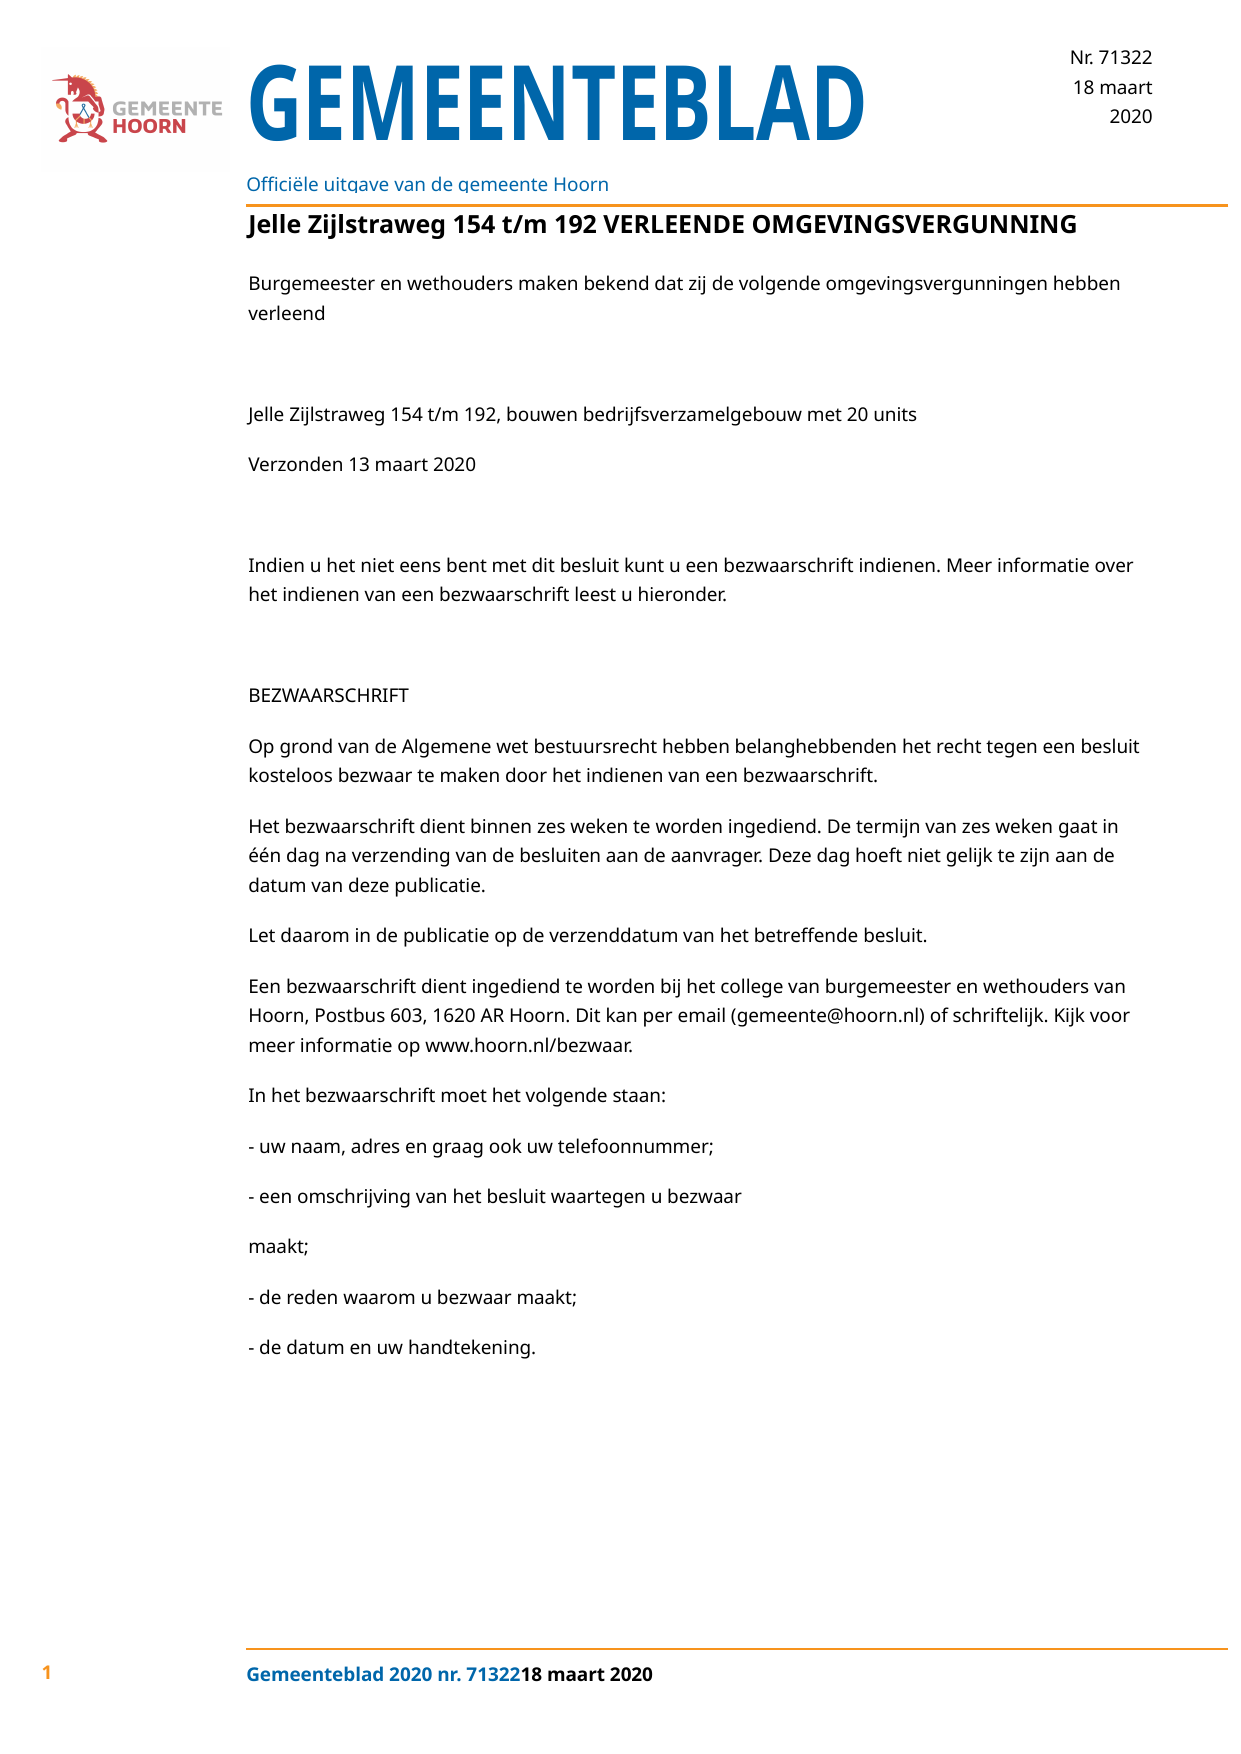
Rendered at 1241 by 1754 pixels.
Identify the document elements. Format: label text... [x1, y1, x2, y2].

text Jelle Zijlstraweg 154 t/m 192 VERLEENDE OMGEVINGSVERGUNNING [248, 207, 1152, 241]
text Indien u het niet eens bent met dit besluit kunt u een bezwaarschrift indienen. Meer informatie over het indienen van een bezwaarschrift leest u hieronder. [248, 552, 1152, 607]
text Let daarom in de publicatie op de verzenddatum van het betreffende besluit. [248, 922, 1152, 948]
text Een bezwaarschrift dient ingediend te worden bij het college van burgemeester en wethouders van Hoorn, Postbus 603, 1620 AR Hoorn. Dit kan per email (gemeente@hoorn.nl) of schriftelijk. Kijk voor meer informatie op www.hoorn.nl/bezwaar. [248, 973, 1152, 1058]
text - de datum en uw handtekening. [248, 1334, 1152, 1360]
text Burgemeester en wethouders maken bekend dat zij de volgende omgevingsvergunningen hebben verleend [248, 270, 1152, 326]
picture [41, 47, 231, 172]
text - uw naam, adres en graag ook uw telefoonnummer; [248, 1133, 1152, 1158]
text - de reden waarom u bezwaar maakt; [248, 1284, 1152, 1310]
text Jelle Zijlstraweg 154 t/m 192, bouwen bedrijfsverzamelgebouw met 20 units [248, 401, 1152, 426]
text - een omschrijving van het besluit waartegen u bezwaar [248, 1183, 1152, 1209]
text BEZWAARSCHRIFT [248, 682, 1152, 708]
text In het bezwaarschrift moet het volgende staan: [248, 1082, 1152, 1108]
text Verzonden 13 maart 2020 [248, 451, 1152, 477]
text maakt; [248, 1234, 1152, 1259]
text Het bezwaarschrift dient binnen zes weken te worden ingediend. De termijn van zes weken gaat in één dag na verzending van de besluiten aan de aanvrager. Deze dag hoeft niet gelijk te zijn aan de datum van deze publicatie. [248, 813, 1152, 898]
text Op grond van de Algemene wet bestuursrecht hebben belanghebbenden het recht tegen een besluit kosteloos bezwaar te maken door het indienen van een bezwaarschrift. [248, 733, 1152, 788]
